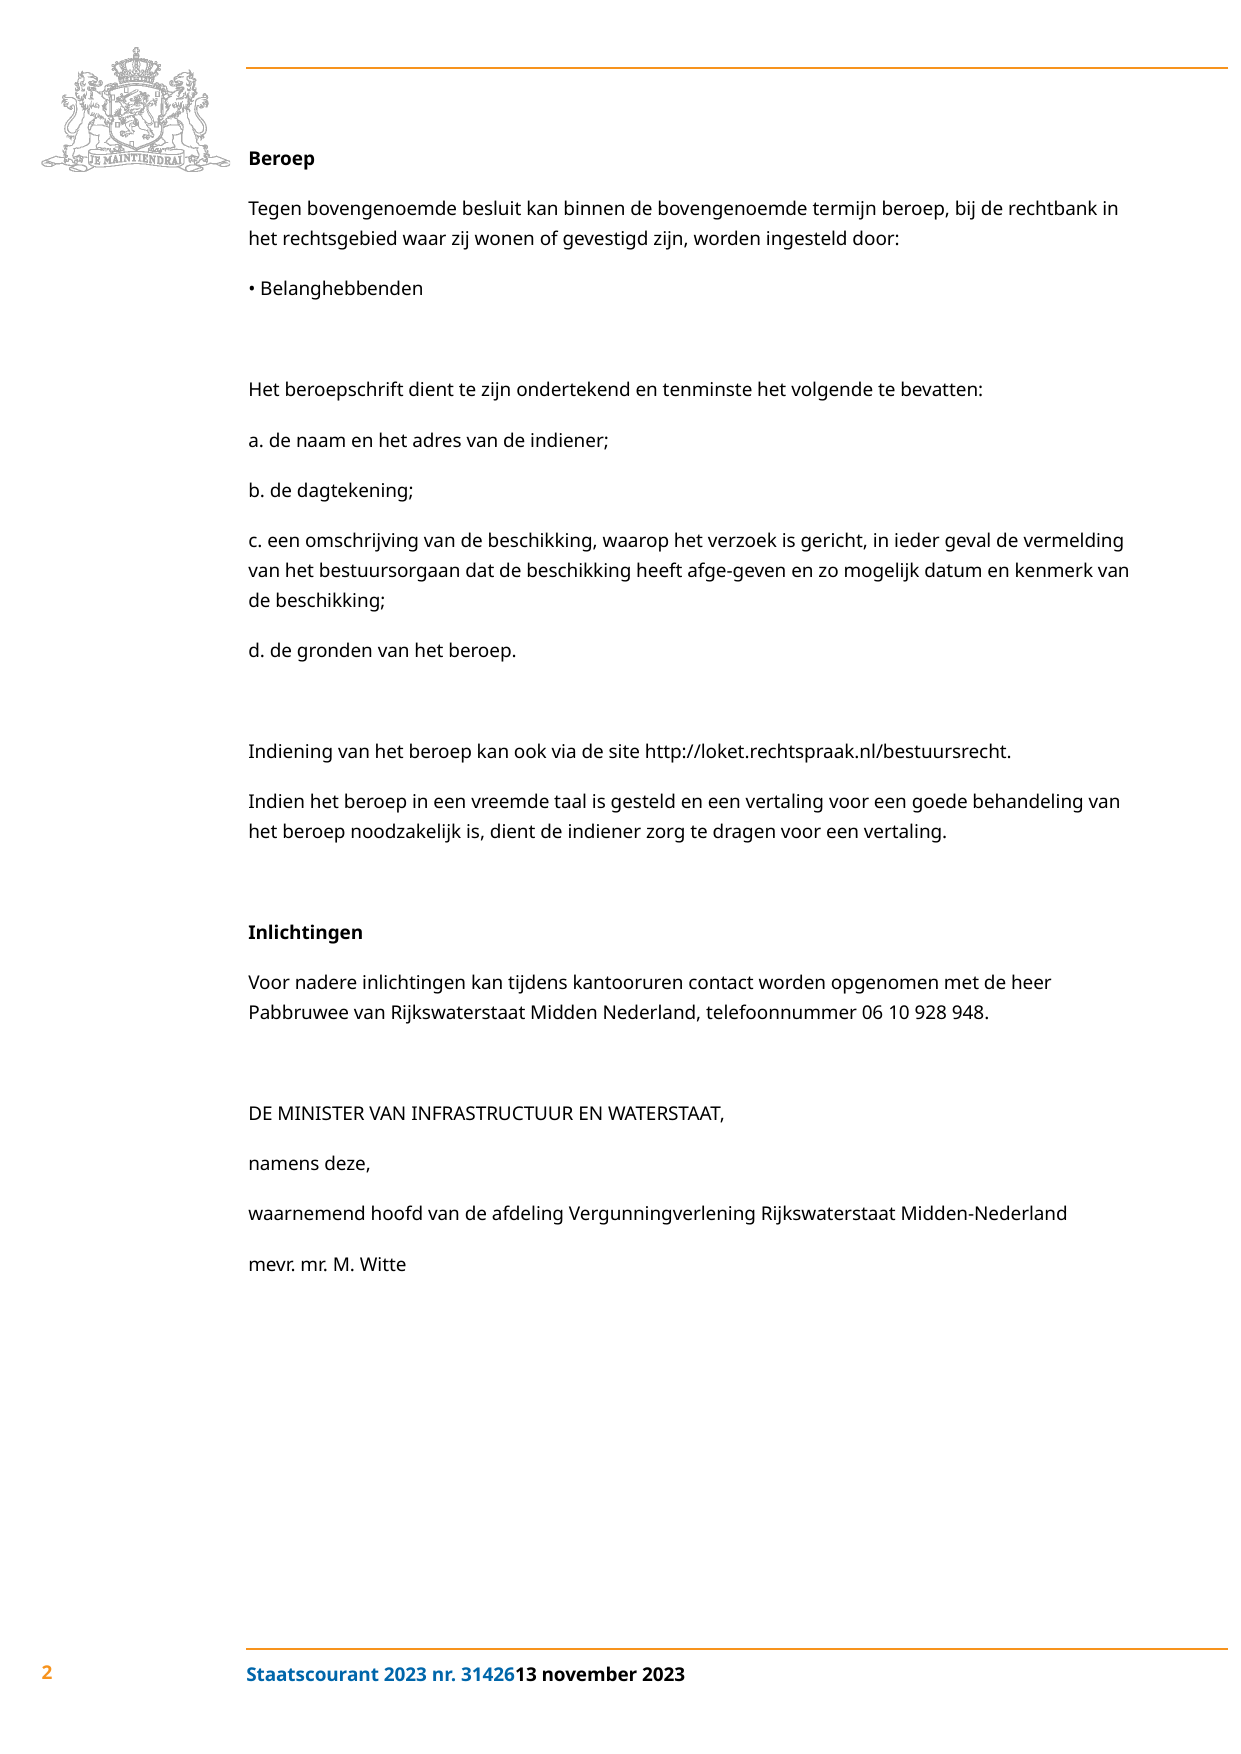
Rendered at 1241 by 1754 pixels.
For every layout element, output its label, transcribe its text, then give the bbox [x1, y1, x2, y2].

text b. de dagtekening; [248, 477, 1152, 503]
text d. de gronden van het beroep. [248, 637, 1152, 663]
text c. een omschrijving van de beschikking, waarop het verzoek is gericht, in ieder geval de vermelding van het bestuursorgaan dat de beschikking heeft afge-geven en zo mogelijk datum en kenmerk van de beschikking; [248, 528, 1152, 613]
text mevr. mr. M. Witte [248, 1251, 1152, 1277]
text Beroep [248, 145, 1152, 171]
text Indien het beroep in een vreemde taal is gesteld en een vertaling voor een goede behandeling van het beroep noodzakelijk is, dient de indiener zorg te dragen voor een vertaling. [248, 788, 1152, 844]
text namens deze, [248, 1150, 1152, 1176]
text Indiening van het beroep kan ook via de site http://loket.rechtspraak.nl/bestuursrecht. [248, 738, 1152, 764]
text waarnemend hoofd van de afdeling Vergunningverlening Rijkswaterstaat Midden-Nederland [248, 1201, 1152, 1226]
text Het beroepschrift dient te zijn ondertekend en tenminste het volgende te bevatten: [248, 376, 1152, 402]
text • Belanghebbenden [248, 276, 1152, 301]
text DE MINISTER VAN INFRASTRUCTUUR EN WATERSTAAT, [248, 1100, 1152, 1126]
text Voor nadere inlichtingen kan tijdens kantooruren contact worden opgenomen met de heer Pabbruwee van Rijkswaterstaat Midden Nederland, telefoonnummer 06 10 928 948. [248, 969, 1152, 1025]
picture [41, 47, 231, 172]
text a. de naam en het adres van de indiener; [248, 427, 1152, 453]
text Inlichtingen [248, 919, 1152, 945]
text Tegen bovengenoemde besluit kan binnen de bovengenoemde termijn beroep, bij de rechtbank in het rechtsgebied waar zij wonen of gevestigd zijn, worden ingesteld door: [248, 196, 1152, 251]
